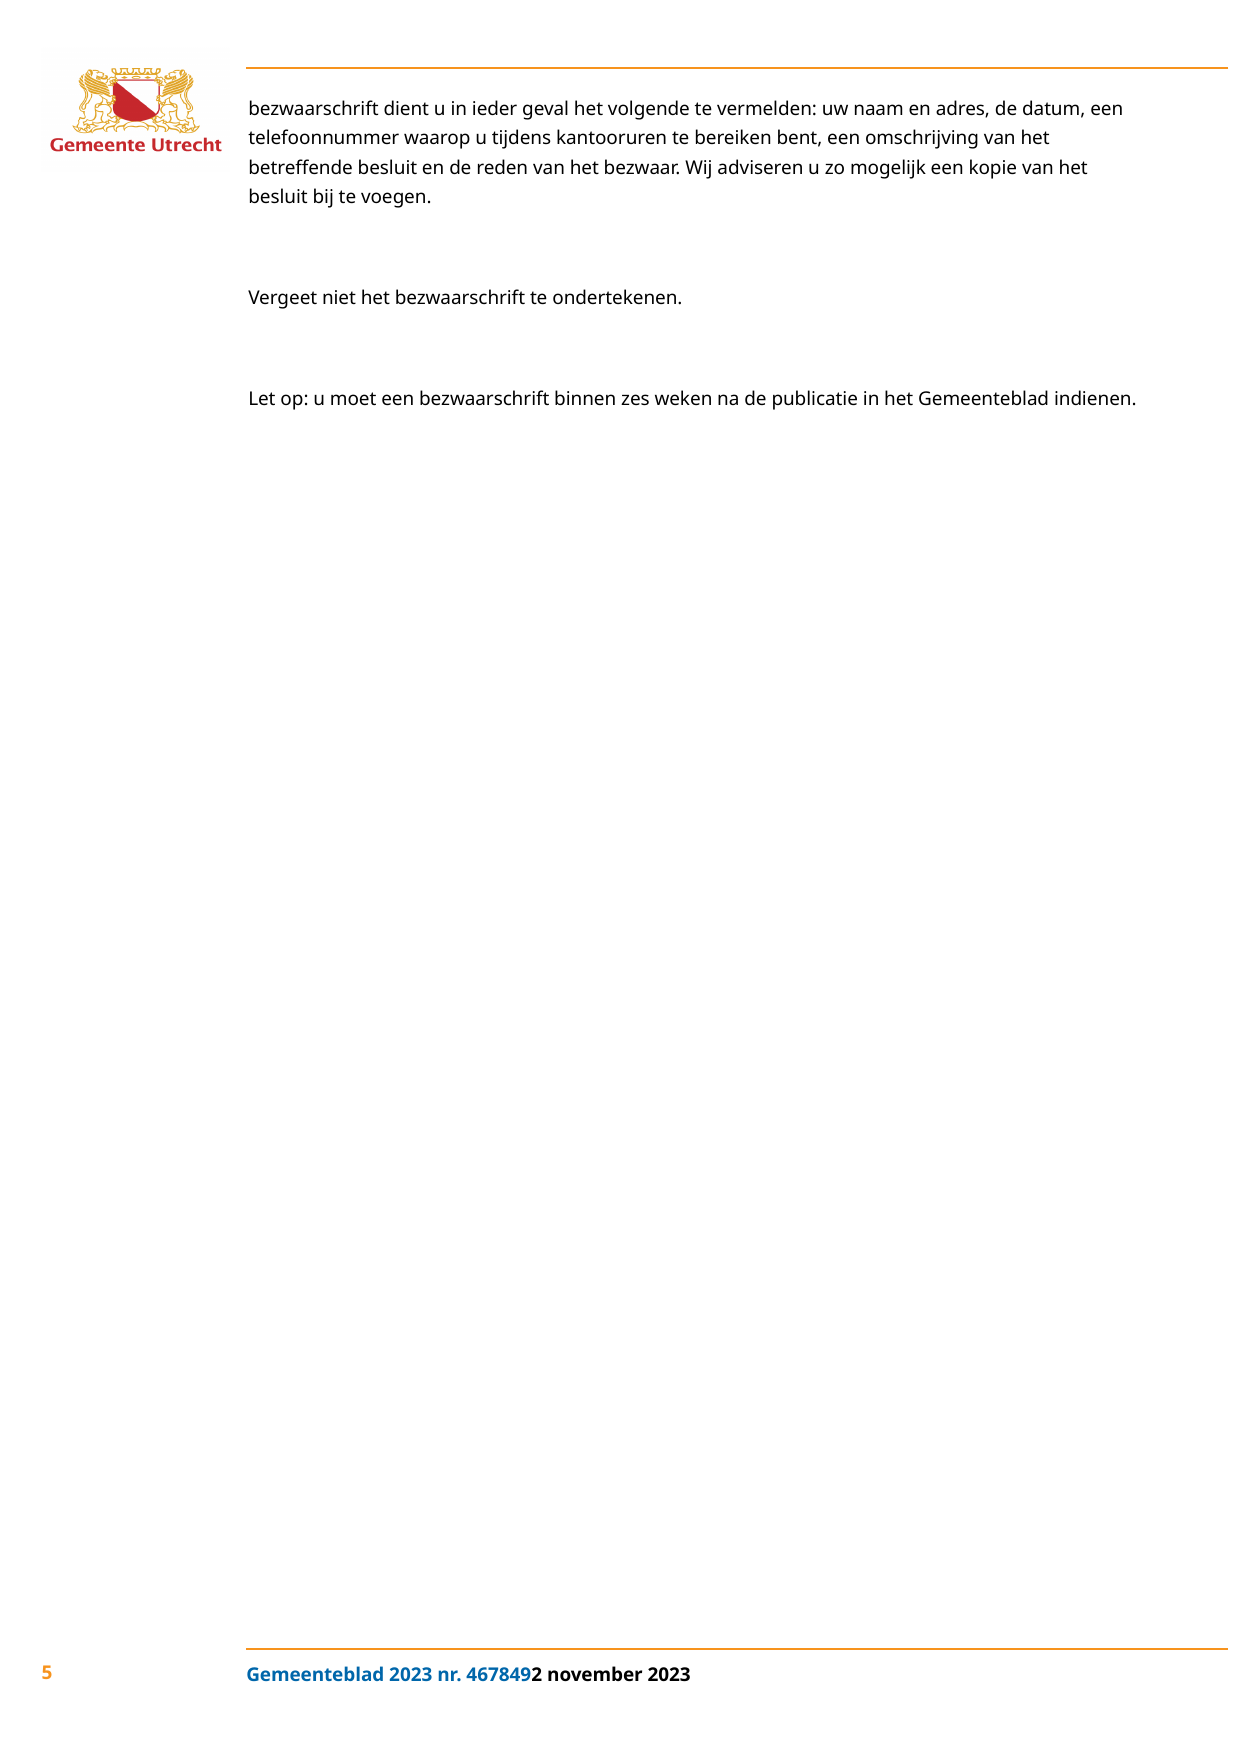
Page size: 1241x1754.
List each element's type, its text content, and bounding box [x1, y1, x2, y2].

text bezwaarschrift dient u in ieder geval het volgende te vermelden: uw naam en adres, de datum, een telefoonnummer waarop u tijdens kantooruren te bereiken bent, een omschrijving van het betreffende besluit en de reden van het bezwaar. Wij adviseren u zo mogelijk een kopie van het besluit bij te voegen. [248, 95, 1152, 209]
picture [41, 47, 231, 172]
text Vergeet niet het bezwaarschrift te ondertekenen. [248, 284, 1152, 310]
text Let op: u moet een bezwaarschrift binnen zes weken na de publicatie in het Gemeenteblad indienen. [248, 385, 1152, 411]
